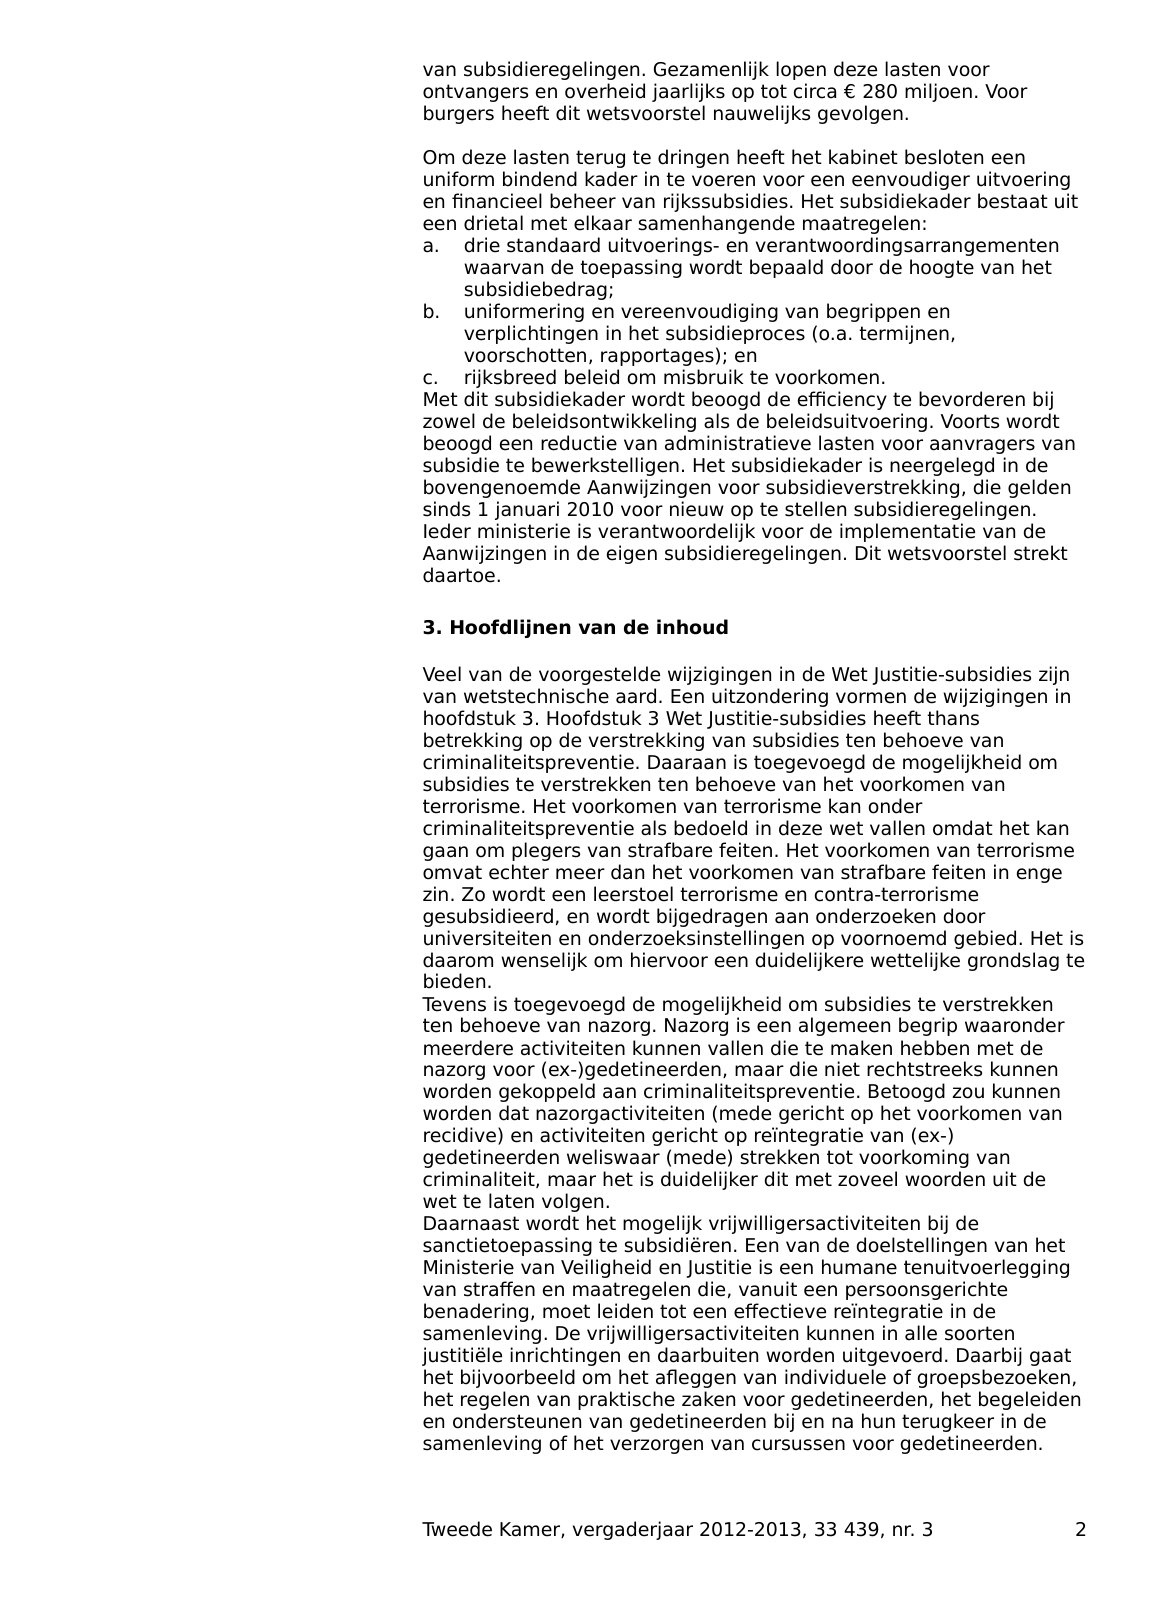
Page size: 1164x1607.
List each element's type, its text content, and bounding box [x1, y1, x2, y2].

text Met dit subsidiekader wordt beoogd de efficiency te bevorderen bij zowel de beleidsontwikkeling als de beleidsuitvoering. Voorts wordt beoogd een reductie van administratieve lasten voor aanvragers van subsidie te bewerkstelligen. Het subsidiekader is neergelegd in de bovengenoemde Aanwijzingen voor subsidieverstrekking, die gelden sinds 1 januari 2010 voor nieuw op te stellen subsidieregelingen. Ieder ministerie is verantwoordelijk voor de implementatie van de Aanwijzingen in de eigen subsidieregelingen. Dit wetsvoorstel strekt daartoe. [422, 389, 1087, 587]
text b. uniformering en vereenvoudiging van begrippen en verplichtingen in het subsidieproces (o.a. termijnen, voorschotten, rapportages); en [422, 301, 1087, 367]
subtitle 3. Hoofdlijnen van de inhoud [422, 617, 1087, 639]
text van subsidieregelingen. Gezamenlijk lopen deze lasten voor ontvangers en overheid jaarlijks op tot circa € 280 miljoen. Voor burgers heeft dit wetsvoorstel nauwelijks gevolgen. [422, 59, 1087, 125]
text Om deze lasten terug te dringen heeft het kabinet besloten een uniform bindend kader in te voeren voor een eenvoudiger uitvoering en financieel beheer van rijkssubsidies. Het subsidiekader bestaat uit een drietal met elkaar samenhangende maatregelen: [422, 147, 1087, 235]
text a. drie standaard uitvoerings- en verantwoordingsarrangementen waarvan de toepassing wordt bepaald door de hoogte van het subsidiebedrag; [422, 235, 1087, 301]
text Veel van de voorgestelde wijzigingen in de Wet Justitie-subsidies zijn van wetstechnische aard. Een uitzondering vormen de wijzigingen in hoofdstuk 3. Hoofdstuk 3 Wet Justitie-subsidies heeft thans betrekking op de verstrekking van subsidies ten behoeve van criminaliteitspreventie. Daaraan is toegevoegd de mogelijkheid om subsidies te verstrekken ten behoeve van het voorkomen van terrorisme. Het voorkomen van terrorisme kan onder criminaliteitspreventie als bedoeld in deze wet vallen omdat het kan gaan om plegers van strafbare feiten. Het voorkomen van terrorisme omvat echter meer dan het voorkomen van strafbare feiten in enge zin. Zo wordt een leerstoel terrorisme en contra-terrorisme gesubsidieerd, en wordt bijgedragen aan onderzoeken door universiteiten en onderzoeksinstellingen op voornoemd gebied. Het is daarom wenselijk om hiervoor een duidelijkere wettelijke grondslag te bieden. [422, 664, 1087, 993]
text Tevens is toegevoegd de mogelijkheid om subsidies te verstrekken ten behoeve van nazorg. Nazorg is een algemeen begrip waaronder meerdere activiteiten kunnen vallen die te maken hebben met de nazorg voor (ex-)gedetineerden, maar die niet rechtstreeks kunnen worden gekoppeld aan criminaliteitspreventie. Betoogd zou kunnen worden dat nazorgactiviteiten (mede gericht op het voorkomen van recidive) en activiteiten gericht op reïntegratie van (ex-) gedetineerden weliswaar (mede) strekken tot voorkoming van criminaliteit, maar het is duidelijker dit met zoveel woorden uit de wet te laten volgen. [422, 993, 1087, 1213]
text Daarnaast wordt het mogelijk vrijwilligersactiviteiten bij de sanctietoepassing te subsidiëren. Een van de doelstellingen van het Ministerie van Veiligheid en Justitie is een humane tenuitvoerlegging van straffen en maatregelen die, vanuit een persoonsgerichte benadering, moet leiden tot een effectieve reïntegratie in de samenleving. De vrijwilligersactiviteiten kunnen in alle soorten justitiële inrichtingen en daarbuiten worden uitgevoerd. Daarbij gaat het bijvoorbeeld om het afleggen van individuele of groepsbezoeken, het regelen van praktische zaken voor gedetineerden, het begeleiden en ondersteunen van gedetineerden bij en na hun terugkeer in de samenleving of het verzorgen van cursussen voor gedetineerden. [422, 1213, 1087, 1455]
text c. rijksbreed beleid om misbruik te voorkomen. [422, 367, 1087, 389]
